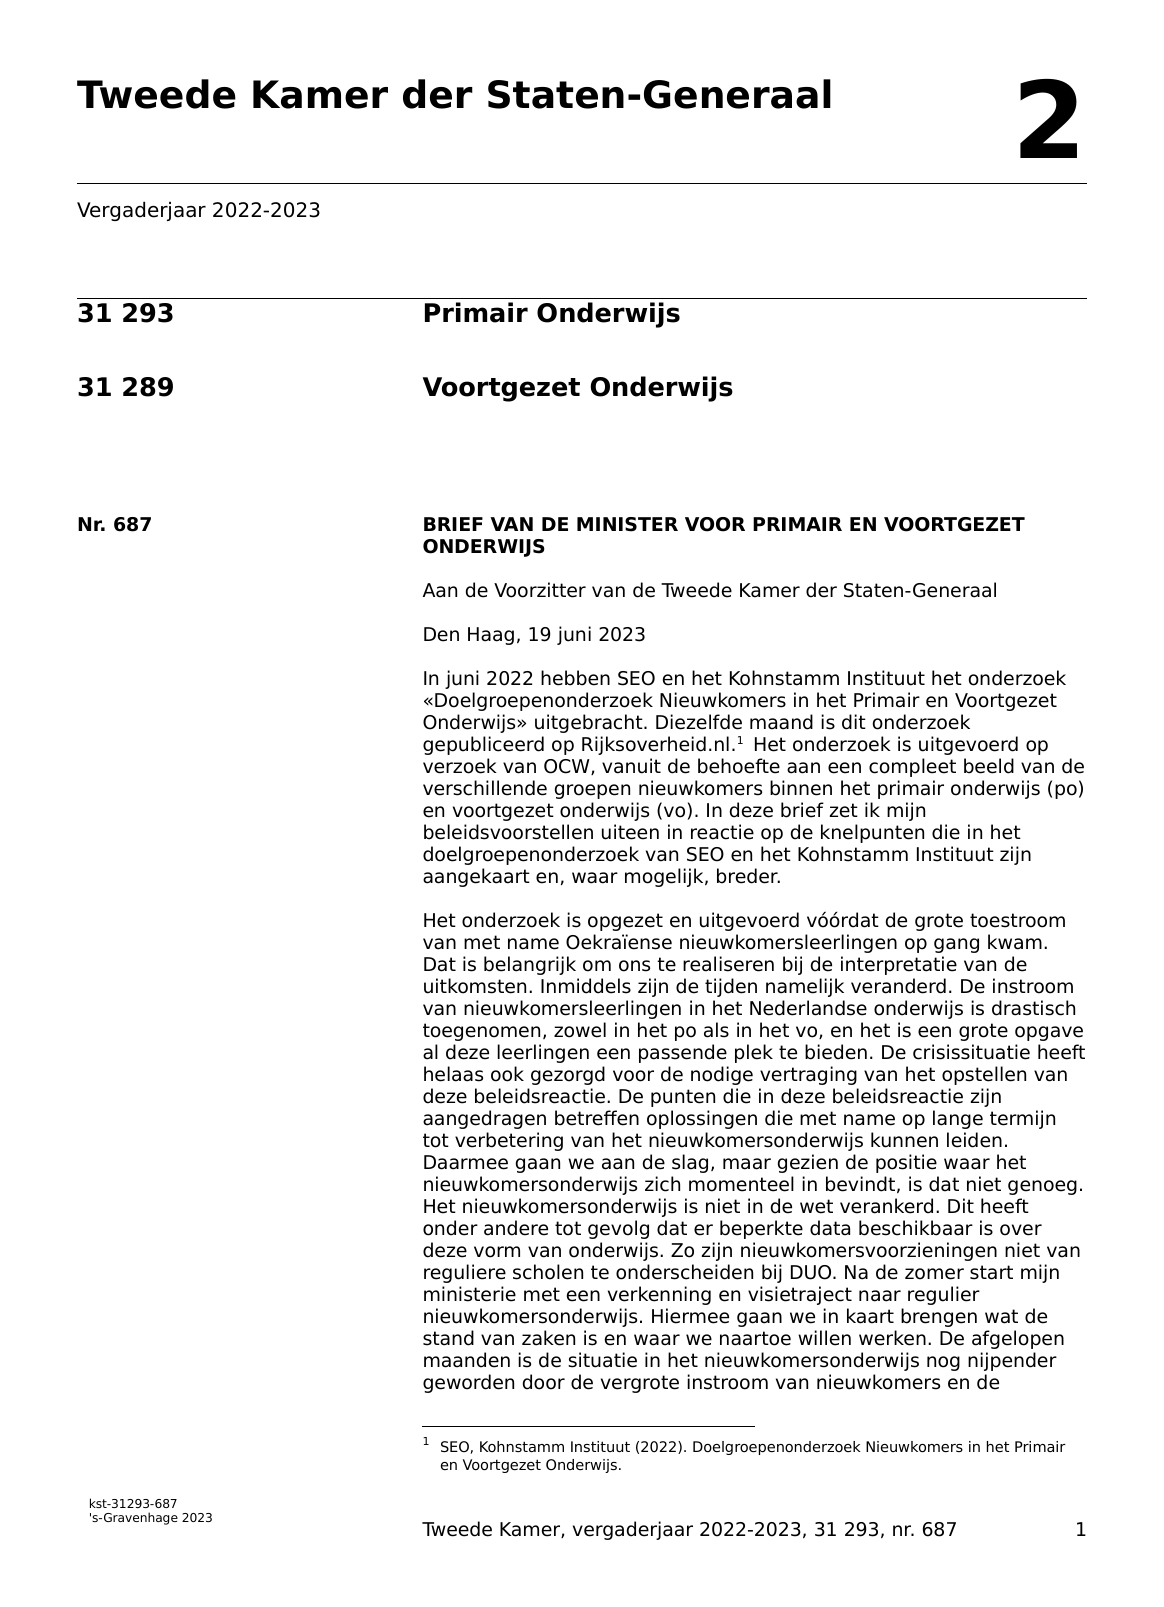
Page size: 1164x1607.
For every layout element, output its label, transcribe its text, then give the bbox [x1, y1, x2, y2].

subtitle 31 293 Primair Onderwijs [77, 299, 1087, 329]
text In juni 2022 hebben SEO en het Kohnstamm Instituut het onderzoek «Doelgroepenonderzoek Nieuwkomers in het Primair en Voortgezet Onderwijs» uitgebracht. Diezelfde maand is dit onderzoek gepubliceerd op Rijksoverheid.nl. Het onderzoek is uitgevoerd op verzoek van OCW, vanuit de behoefte aan een compleet beeld van de verschillende groepen nieuwkomers binnen het primair onderwijs (po) en voortgezet onderwijs (vo). In deze brief zet ik mijn beleidsvoorstellen uiteen in reactie op de knelpunten die in het doelgroepenonderzoek van SEO en het Kohnstamm Instituut zijn aangekaart en, waar mogelijk, breder. [422, 668, 1087, 888]
table_cell Vergaderjaar 2022-2023 [77, 184, 1087, 298]
text Den Haag, 19 juni 2023 [422, 624, 1087, 646]
table_header 2 [886, 59, 1087, 183]
subtitle Nr. 687 BRIEF VAN DE MINISTER VOOR PRIMAIR EN VOORTGEZET ONDERWIJS [77, 514, 1087, 558]
text Het onderzoek is opgezet en uitgevoerd vóórdat de grote toestroom van met name Oekraïense nieuwkomersleerlingen op gang kwam. Dat is belangrijk om ons te realiseren bij de interpretatie van de uitkomsten. Inmiddels zijn de tijden namelijk veranderd. De instroom van nieuwkomersleerlingen in het Nederlandse onderwijs is drastisch toegenomen, zowel in het po als in het vo, en het is een grote opgave al deze leerlingen een passende plek te bieden. De crisissituatie heeft helaas ook gezorgd voor de nodige vertraging van het opstellen van deze beleidsreactie. De punten die in deze beleidsreactie zijn aangedragen betreffen oplossingen die met name op lange termijn tot verbetering van het nieuwkomersonderwijs kunnen leiden. Daarmee gaan we aan de slag, maar gezien de positie waar het nieuwkomersonderwijs zich momenteel in bevindt, is dat niet genoeg. Het nieuwkomersonderwijs is niet in de wet verankerd. Dit heeft onder andere tot gevolg dat er beperkte data beschikbaar is over deze vorm van onderwijs. Zo zijn nieuwkomersvoorzieningen niet van reguliere scholen te onderscheiden bij DUO. Na de zomer start mijn ministerie met een verkenning en visietraject naar regulier nieuwkomersonderwijs. Hiermee gaan we in kaart brengen wat de stand van zaken is en waar we naartoe willen werken. De afgelopen maanden is de situatie in het nieuwkomersonderwijs nog nijpender geworden door de vergrote instroom van nieuwkomers en de [422, 910, 1087, 1394]
text kst-31293-687 [88, 1497, 323, 1511]
table_header Tweede Kamer der Staten-Generaal [77, 59, 886, 183]
text Aan de Voorzitter van de Tweede Kamer der Staten-Generaal [422, 580, 1087, 602]
text 's-Gravenhage 2023 [88, 1511, 323, 1525]
subtitle 31 289 Voortgezet Onderwijs [77, 373, 1087, 403]
text SEO, Kohnstamm Instituut (2022). Doelgroepenonderzoek Nieuwkomers in het Primair en Voortgezet Onderwijs. [422, 1435, 1087, 1474]
